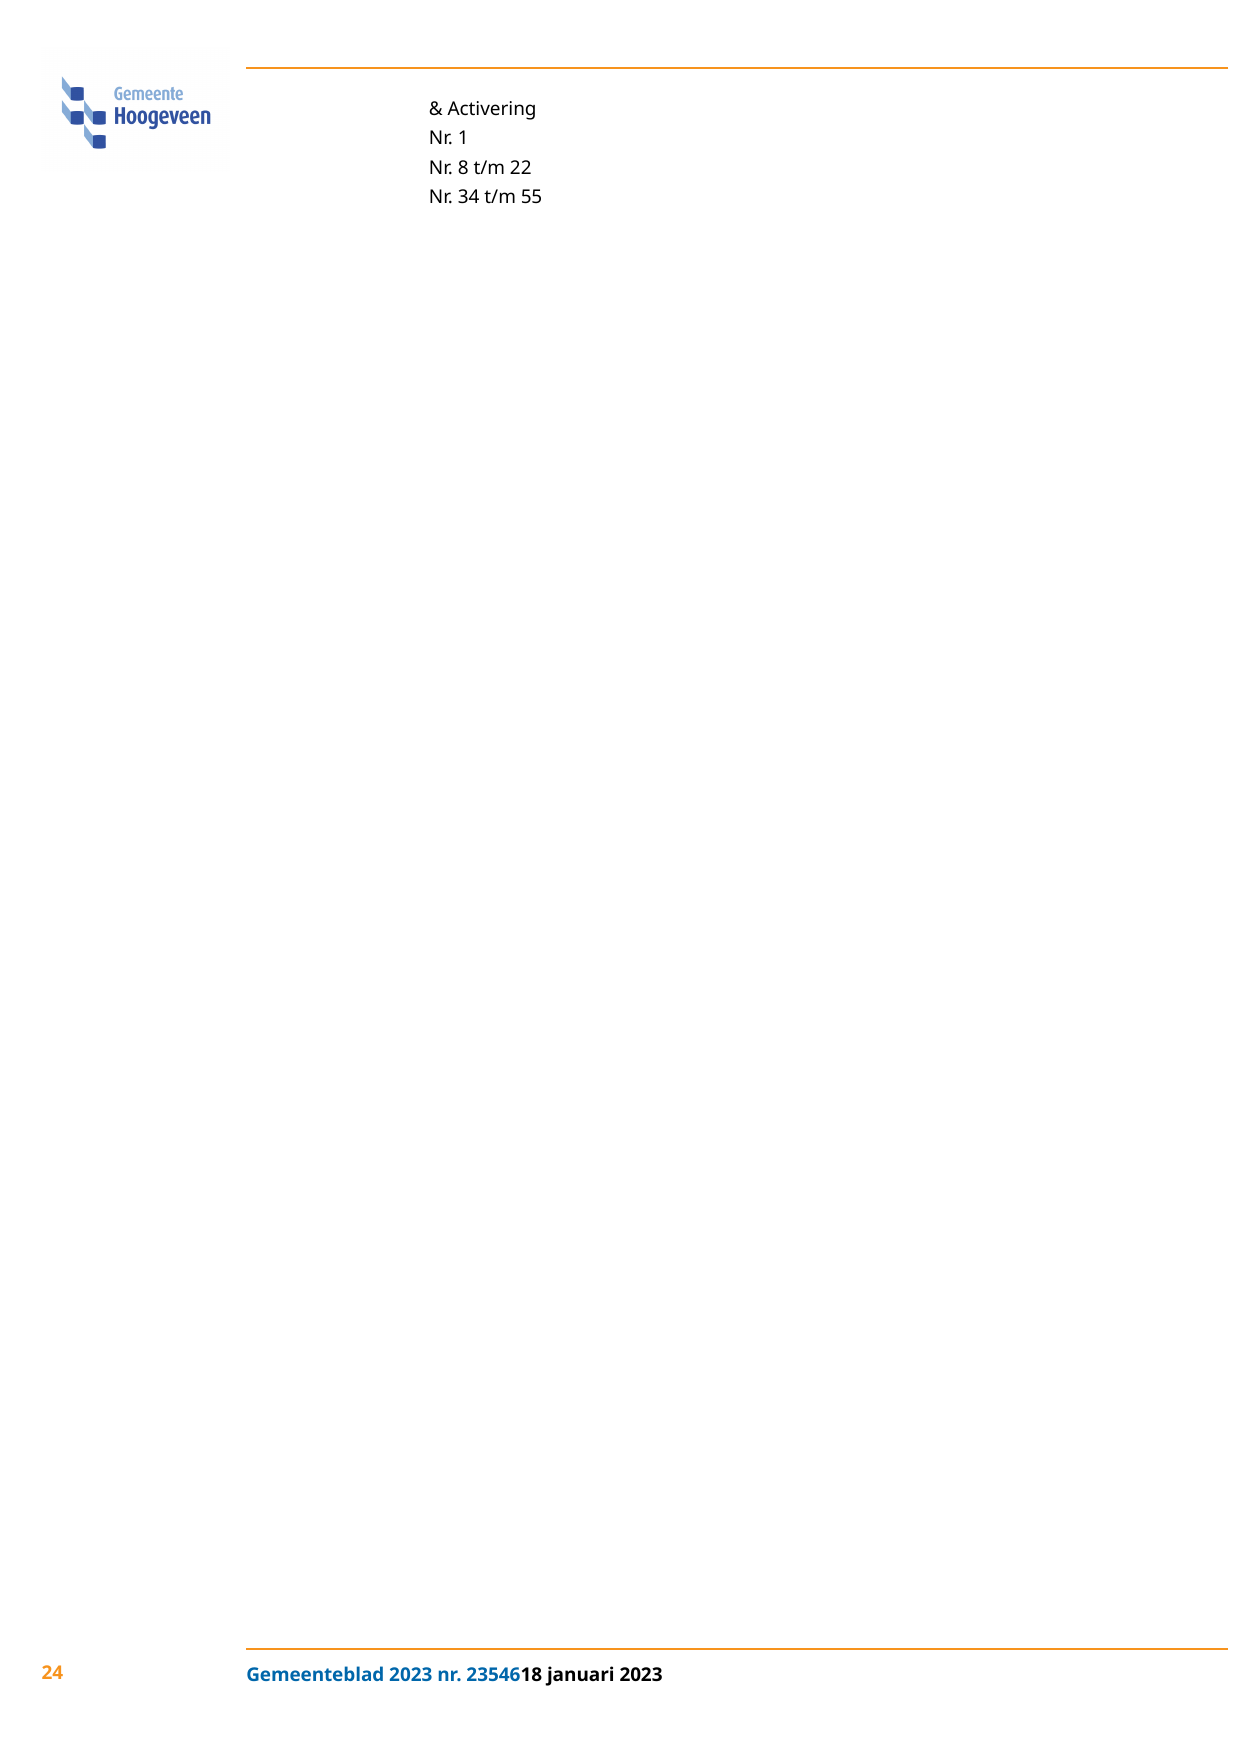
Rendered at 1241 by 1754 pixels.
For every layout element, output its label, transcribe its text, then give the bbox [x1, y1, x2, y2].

picture [41, 47, 231, 172]
table_cell & Activering Nr. 1 Nr. 8 t/m 22 Nr. 34 t/m 55 [429, 95, 609, 209]
table_cell [790, 95, 971, 209]
table_cell [971, 95, 1152, 209]
table_cell [248, 95, 429, 209]
table_cell [609, 95, 790, 209]
